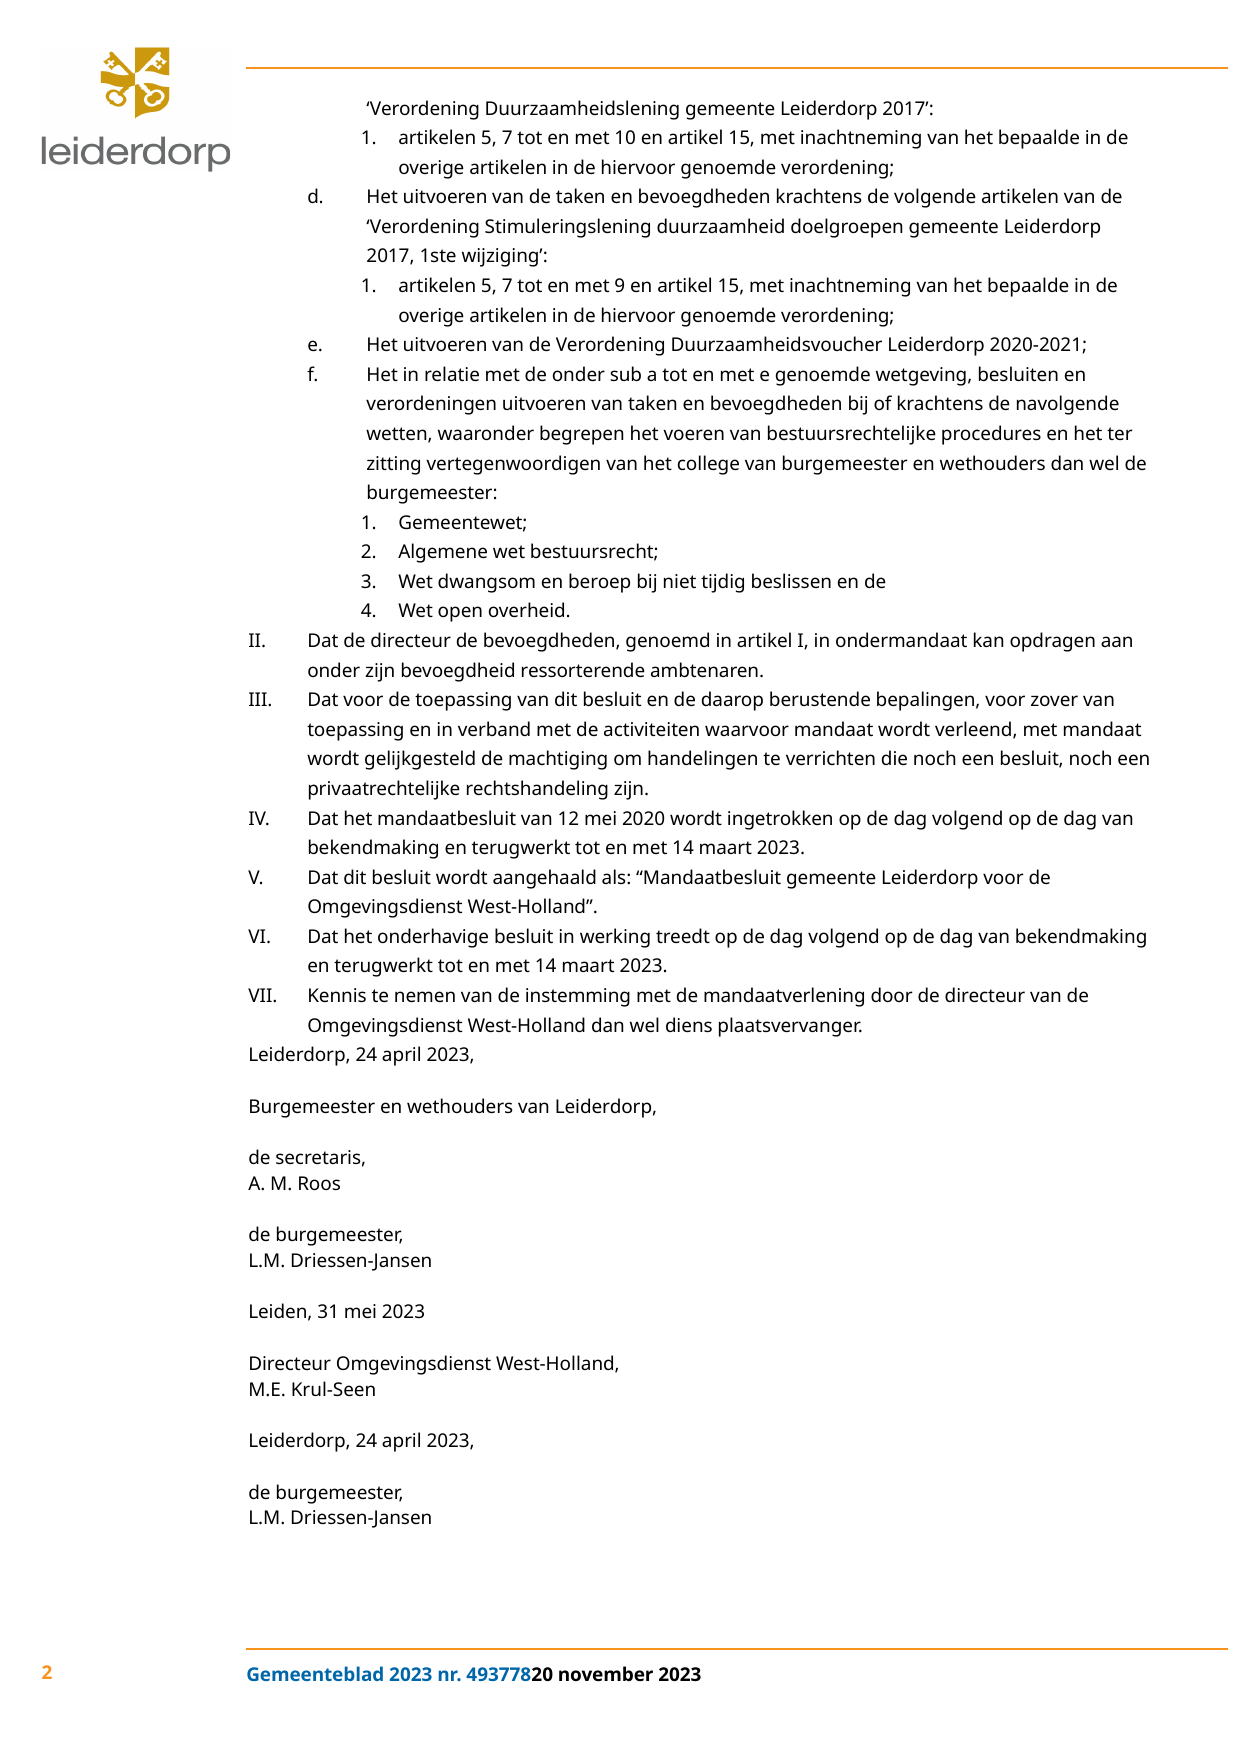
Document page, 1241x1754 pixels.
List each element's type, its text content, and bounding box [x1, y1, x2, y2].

list Wet open overheid. [361, 598, 1152, 623]
text M.E. Krul-Seen [248, 1376, 1152, 1402]
text Leiderdorp, 24 april 2023, [248, 1041, 1152, 1067]
list Algemene wet bestuursrecht; [361, 538, 1152, 564]
list Dat dit besluit wordt aangehaald als: “Mandaatbesluit gemeente Leiderdorp voor de Omgevingsdienst West-Holland”. [248, 864, 1152, 919]
list Wet dwangsom en beroep bij niet tijdig beslissen en de [361, 568, 1152, 594]
list artikelen 5, 7 tot en met 9 en artikel 15, met inachtneming van het bepaalde in de overige artikelen in de hiervoor genoemde verordening; [361, 272, 1152, 328]
text A. M. Roos [248, 1170, 1152, 1196]
text Leiden, 31 mei 2023 [248, 1299, 1152, 1324]
text de burgemeester, [248, 1222, 1152, 1247]
list Gemeentewet; [361, 509, 1152, 535]
list Het uitvoeren van de taken en bevoegdheden krachtens de volgende artikelen van de ‘Verordening Stimuleringslening duurzaamheid doelgroepen gemeente Leiderdorp 2017, 1ste wijziging’: [307, 183, 1152, 268]
text L.M. Driessen-Jansen [248, 1247, 1152, 1273]
text L.M. Driessen-Jansen [248, 1504, 1152, 1530]
text Leiderdorp, 24 april 2023, [248, 1427, 1152, 1453]
text Burgemeester en wethouders van Leiderdorp, [248, 1093, 1152, 1119]
list Dat het mandaatbesluit van 12 mei 2020 wordt ingetrokken op de dag volgend op de dag van bekendmaking en terugwerkt tot en met 14 maart 2023. [248, 805, 1152, 860]
list Dat het onderhavige besluit in werking treedt op de dag volgend op de dag van bekendmaking en terugwerkt tot en met 14 maart 2023. [248, 923, 1152, 978]
list Het uitvoeren van de Verordening Duurzaamheidsvoucher Leiderdorp 2020-2021; [307, 331, 1152, 357]
text Directeur Omgevingsdienst West-Holland, [248, 1350, 1152, 1376]
list Dat voor de toepassing van dit besluit en de daarop berustende bepalingen, voor zover van toepassing en in verband met de activiteiten waarvoor mandaat wordt verleend, met mandaat wordt gelijkgesteld de machtiging om handelingen te verrichten die noch een besluit, noch een privaatrechtelijke rechtshandeling zijn. [248, 686, 1152, 801]
list artikelen 5, 7 tot en met 10 en artikel 15, met inachtneming van het bepaalde in de overige artikelen in de hiervoor genoemde verordening; [361, 124, 1152, 180]
picture [41, 47, 231, 172]
list Het in relatie met de onder sub a tot en met e genoemde wetgeving, besluiten en verordeningen uitvoeren van taken en bevoegdheden bij of krachtens de navolgende wetten, waaronder begrepen het voeren van bestuursrechtelijke procedures en het ter zitting vertegenwoordigen van het college van burgemeester en wethouders dan wel de burgemeester: [307, 361, 1152, 505]
list Dat de directeur de bevoegdheden, genoemd in artikel I, in ondermandaat kan opdragen aan onder zijn bevoegdheid ressorterende ambtenaren. [248, 627, 1152, 683]
list Kennis te nemen van de instemming met de mandaatverlening door de directeur van de Omgevingsdienst West-Holland dan wel diens plaatsvervanger. [248, 982, 1152, 1038]
text de burgemeester, [248, 1479, 1152, 1504]
list ‘Verordening Duurzaamheidslening gemeente Leiderdorp 2017’: [307, 95, 1152, 121]
text de secretaris, [248, 1144, 1152, 1170]
